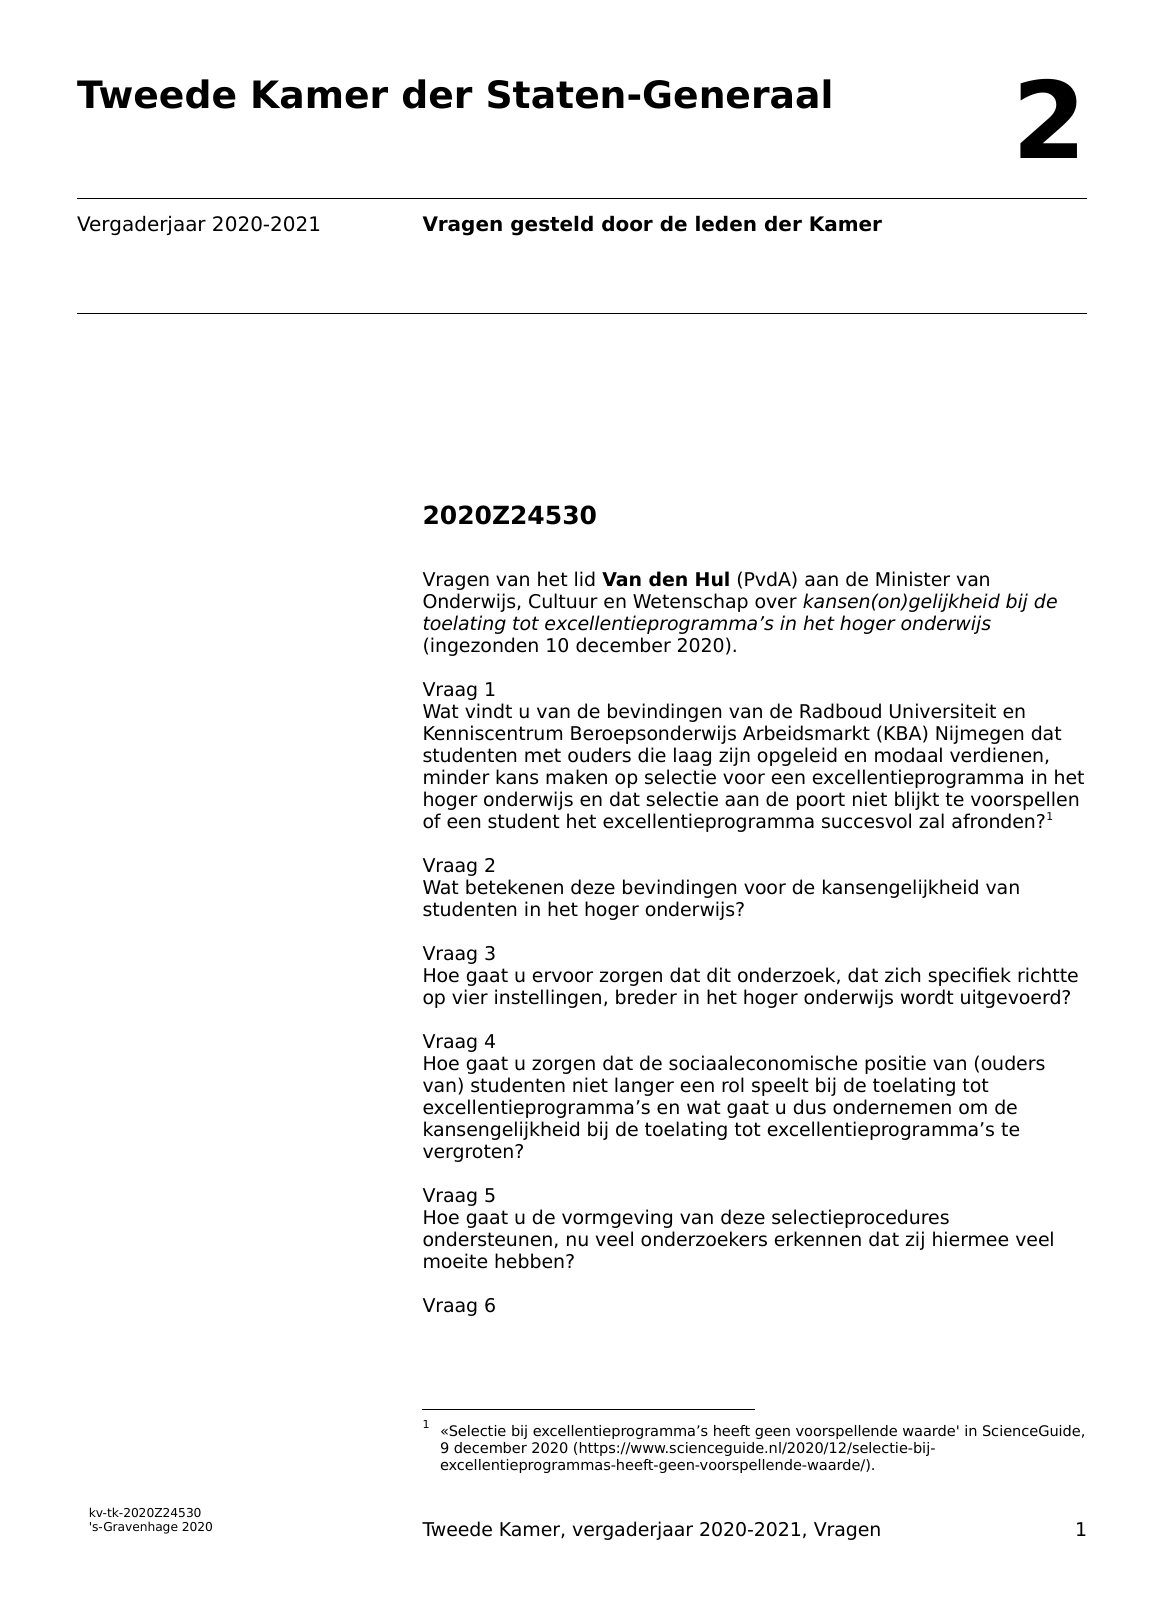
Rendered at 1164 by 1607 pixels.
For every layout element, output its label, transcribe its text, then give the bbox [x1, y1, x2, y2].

text Vraag 5 [422, 1185, 1087, 1207]
text Vraag 4 [422, 1031, 1087, 1053]
text Hoe gaat u zorgen dat de sociaaleconomische positie van (ouders van) studenten niet langer een rol speelt bij de toelating tot excellentieprogramma’s en wat gaat u dus ondernemen om de kansengelijkheid bij de toelating tot excellentieprogramma’s te vergroten? [422, 1053, 1087, 1163]
text Hoe gaat u ervoor zorgen dat dit onderzoek, dat zich specifiek richtte op vier instellingen, breder in het hoger onderwijs wordt uitgevoerd? [422, 965, 1087, 1009]
text «Selectie bij excellentieprogramma’s heeft geen voorspellende waarde' in ScienceGuide, 9 december 2020 (https://www.scienceguide.nl/2020/12/selectie-bij-excellentieprogrammas-heeft-geen-voorspellende-waarde/). [422, 1418, 1087, 1474]
text Vraag 1 [422, 679, 1087, 701]
text Wat betekenen deze bevindingen voor de kansengelijkheid van studenten in het hoger onderwijs? [422, 877, 1087, 921]
table_header Tweede Kamer der Staten-Generaal [77, 59, 886, 198]
table_cell Vragen gesteld door de leden der Kamer [422, 199, 1087, 313]
table_header 2 [886, 59, 1087, 198]
text Vragen van het lid Van den Hul (PvdA) aan de Minister van Onderwijs, Cultuur en Wetenschap over kansen(on)gelijkheid bij de toelating tot excellentieprogramma’s in het hoger onderwijs (ingezonden 10 december 2020). [422, 569, 1087, 657]
text Vraag 3 [422, 943, 1087, 965]
text Vraag 6 [422, 1295, 1087, 1317]
table_cell Vergaderjaar 2020-2021 [77, 199, 422, 313]
text Vraag 2 [422, 855, 1087, 877]
text Hoe gaat u de vormgeving van deze selectieprocedures ondersteunen, nu veel onderzoekers erkennen dat zij hiermee veel moeite hebben? [422, 1207, 1087, 1273]
text Wat vindt u van de bevindingen van de Radboud Universiteit en Kenniscentrum Beroepsonderwijs Arbeidsmarkt (KBA) Nijmegen dat studenten met ouders die laag zijn opgeleid en modaal verdienen, minder kans maken op selectie voor een excellentieprogramma in het hoger onderwijs en dat selectie aan de poort niet blijkt te voorspellen of een student het excellentieprogramma succesvol zal afronden? [422, 701, 1087, 833]
text kv-tk-2020Z24530 [88, 1506, 323, 1520]
text 2020Z24530 [422, 501, 1087, 531]
text 's-Gravenhage 2020 [88, 1520, 323, 1534]
